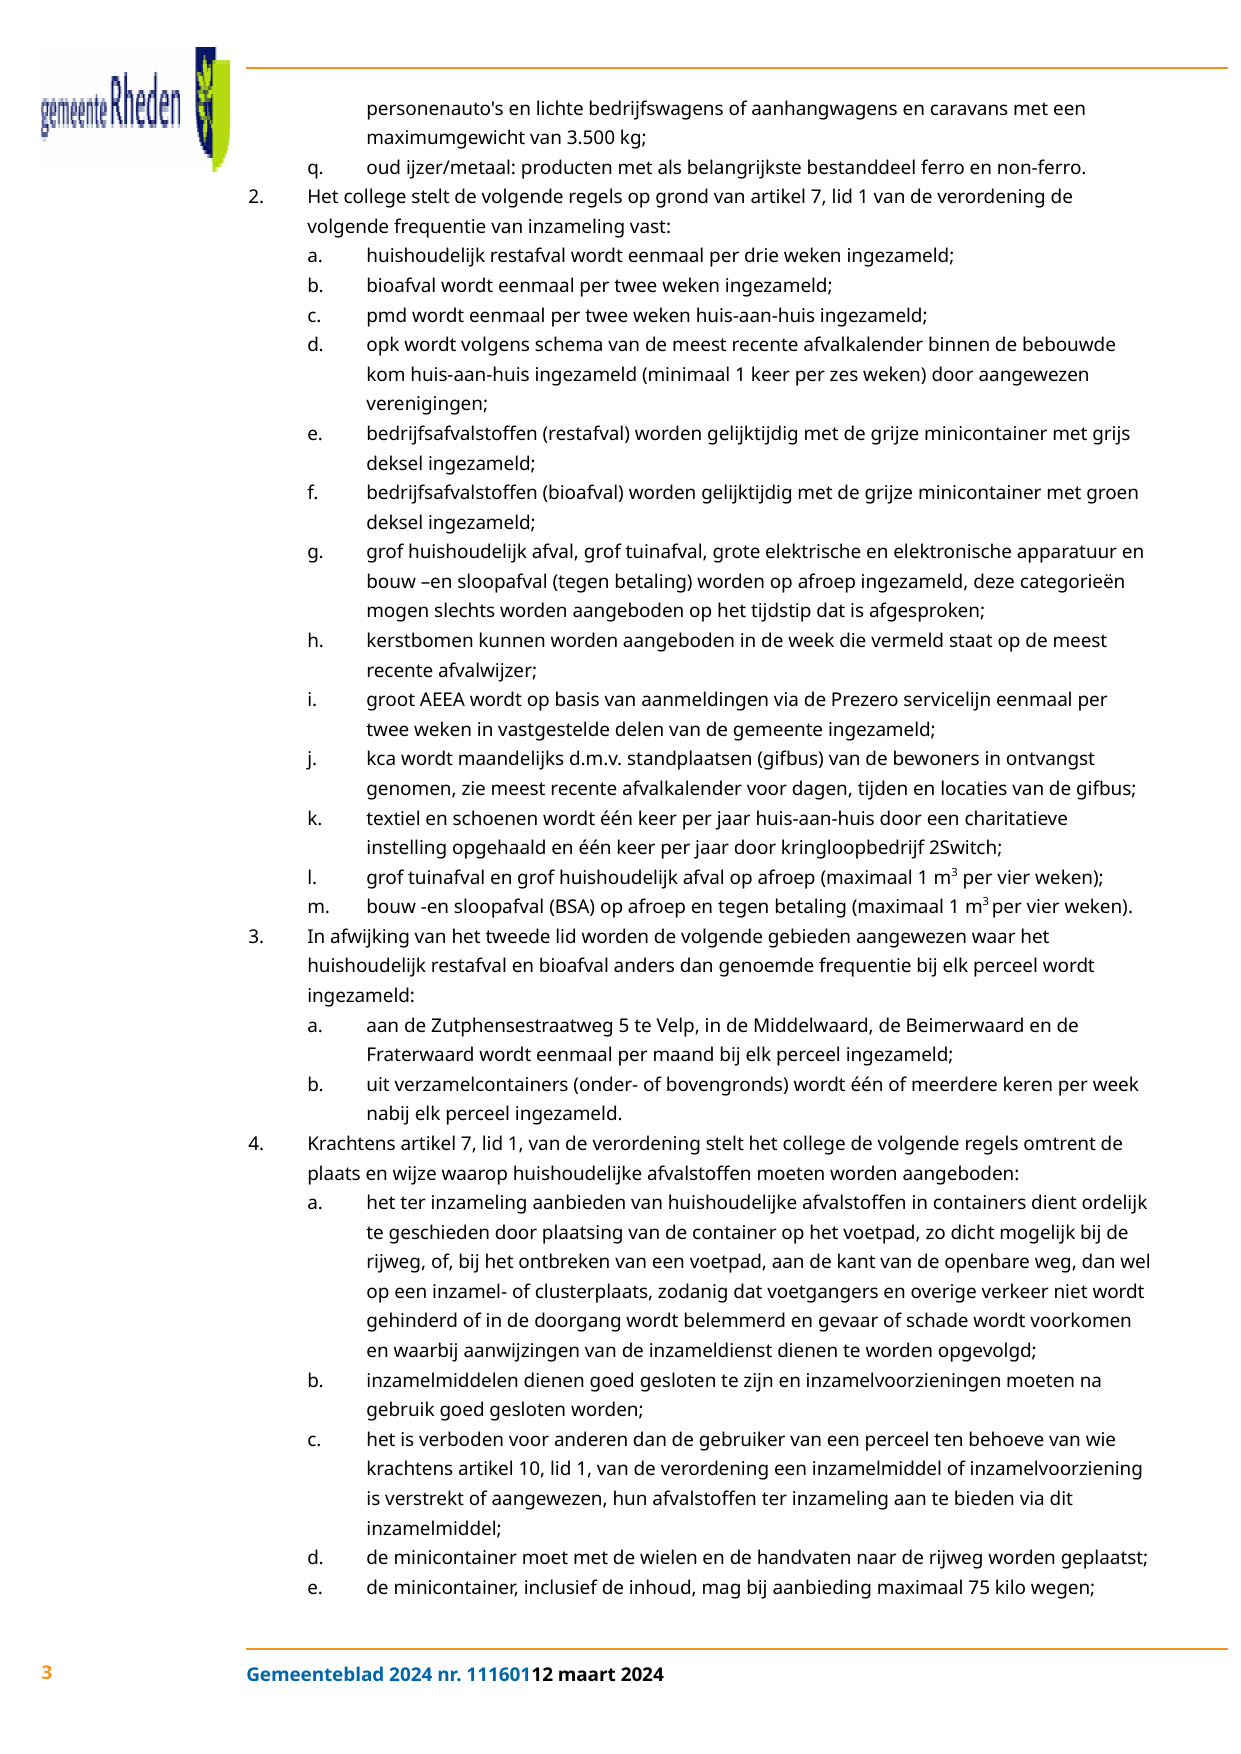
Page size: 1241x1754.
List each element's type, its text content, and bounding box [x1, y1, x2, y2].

list kca wordt maandelijks d.m.v. standplaatsen (gifbus) van de bewoners in ontvangst genomen, zie meest recente afvalkalender voor dagen, tijden en locaties van de gifbus; [307, 746, 1152, 801]
list de minicontainer moet met de wielen en de handvaten naar de rijweg worden geplaatst; [307, 1544, 1152, 1570]
list pmd wordt eenmaal per twee weken huis-aan-huis ingezameld; [307, 302, 1152, 328]
list bedrijfsafvalstoffen (bioafval) worden gelijktijdig met de grijze minicontainer met groen deksel ingezameld; [307, 479, 1152, 535]
list het ter inzameling aanbieden van huishoudelijke afvalstoffen in containers dient ordelijk te geschieden door plaatsing van de container op het voetpad, zo dicht mogelijk bij de rijweg, of, bij het ontbreken van een voetpad, aan de kant van de openbare weg, dan wel op een inzamel- of clusterplaats, zodanig dat voetgangers en overige verkeer niet wordt gehinderd of in de doorgang wordt belemmerd en gevaar of schade wordt voorkomen en waarbij aanwijzingen van de inzameldienst dienen te worden opgevolgd; [307, 1189, 1152, 1363]
list Het college stelt de volgende regels op grond van artikel 7, lid 1 van de verordening de volgende frequentie van inzameling vast: [248, 183, 1152, 239]
list het is verboden voor anderen dan de gebruiker van een perceel ten behoeve van wie krachtens artikel 10, lid 1, van de verordening een inzamelmiddel of inzamelvoorziening is verstrekt of aangewezen, hun afvalstoffen ter inzameling aan te bieden via dit inzamelmiddel; [307, 1426, 1152, 1541]
list uit verzamelcontainers (onder- of bovengronds) wordt één of meerdere keren per week nabij elk perceel ingezameld. [307, 1071, 1152, 1126]
list de minicontainer, inclusief de inhoud, mag bij aanbieding maximaal 75 kilo wegen; [307, 1574, 1152, 1600]
list textiel en schoenen wordt één keer per jaar huis-aan-huis door een charitatieve instelling opgehaald en één keer per jaar door kringloopbedrijf 2Switch; [307, 805, 1152, 860]
list bedrijfsafvalstoffen (restafval) worden gelijktijdig met de grijze minicontainer met grijs deksel ingezameld; [307, 420, 1152, 476]
list grof huishoudelijk afval, grof tuinafval, grote elektrische en elektronische apparatuur en bouw –en sloopafval (tegen betaling) worden op afroep ingezameld, deze categorieën mogen slechts worden aangeboden op het tijdstip dat is afgesproken; [307, 538, 1152, 623]
list opk wordt volgens schema van de meest recente afvalkalender binnen de bebouwde kom huis-aan-huis ingezameld (minimaal 1 keer per zes weken) door aangewezen verenigingen; [307, 331, 1152, 416]
list grof tuinafval en grof huishoudelijk afval op afroep (maximaal 1 m3 per vier weken); [307, 864, 1152, 890]
list kerstbomen kunnen worden aangeboden in de week die vermeld staat op de meest recente afvalwijzer; [307, 627, 1152, 683]
list groot AEEA wordt op basis van aanmeldingen via de Prezero servicelijn eenmaal per twee weken in vastgestelde delen van de gemeente ingezameld; [307, 686, 1152, 742]
list oud ijzer/metaal: producten met als belangrijkste bestanddeel ferro en non-ferro. [307, 154, 1152, 180]
list Krachtens artikel 7, lid 1, van de verordening stelt het college de volgende regels omtrent de plaats en wijze waarop huishoudelijke afvalstoffen moeten worden aangeboden: [248, 1130, 1152, 1186]
list In afwijking van het tweede lid worden de volgende gebieden aangewezen waar het huishoudelijk restafval en bioafval anders dan genoemde frequentie bij elk perceel wordt ingezameld: [248, 923, 1152, 1008]
list aan de Zutphensestraatweg 5 te Velp, in de Middelwaard, de Beimerwaard en de Fraterwaard wordt eenmaal per maand bij elk perceel ingezameld; [307, 1012, 1152, 1067]
list personenauto's en lichte bedrijfswagens of aanhangwagens en caravans met een maximumgewicht van 3.500 kg; [307, 95, 1152, 150]
picture [41, 47, 231, 172]
list inzamelmiddelen dienen goed gesloten te zijn en inzamelvoorzieningen moeten na gebruik goed gesloten worden; [307, 1367, 1152, 1422]
list bouw -en sloopafval (BSA) op afroep en tegen betaling (maximaal 1 m3 per vier weken). [307, 893, 1152, 919]
list bioafval wordt eenmaal per twee weken ingezameld; [307, 272, 1152, 298]
list huishoudelijk restafval wordt eenmaal per drie weken ingezameld; [307, 243, 1152, 268]
